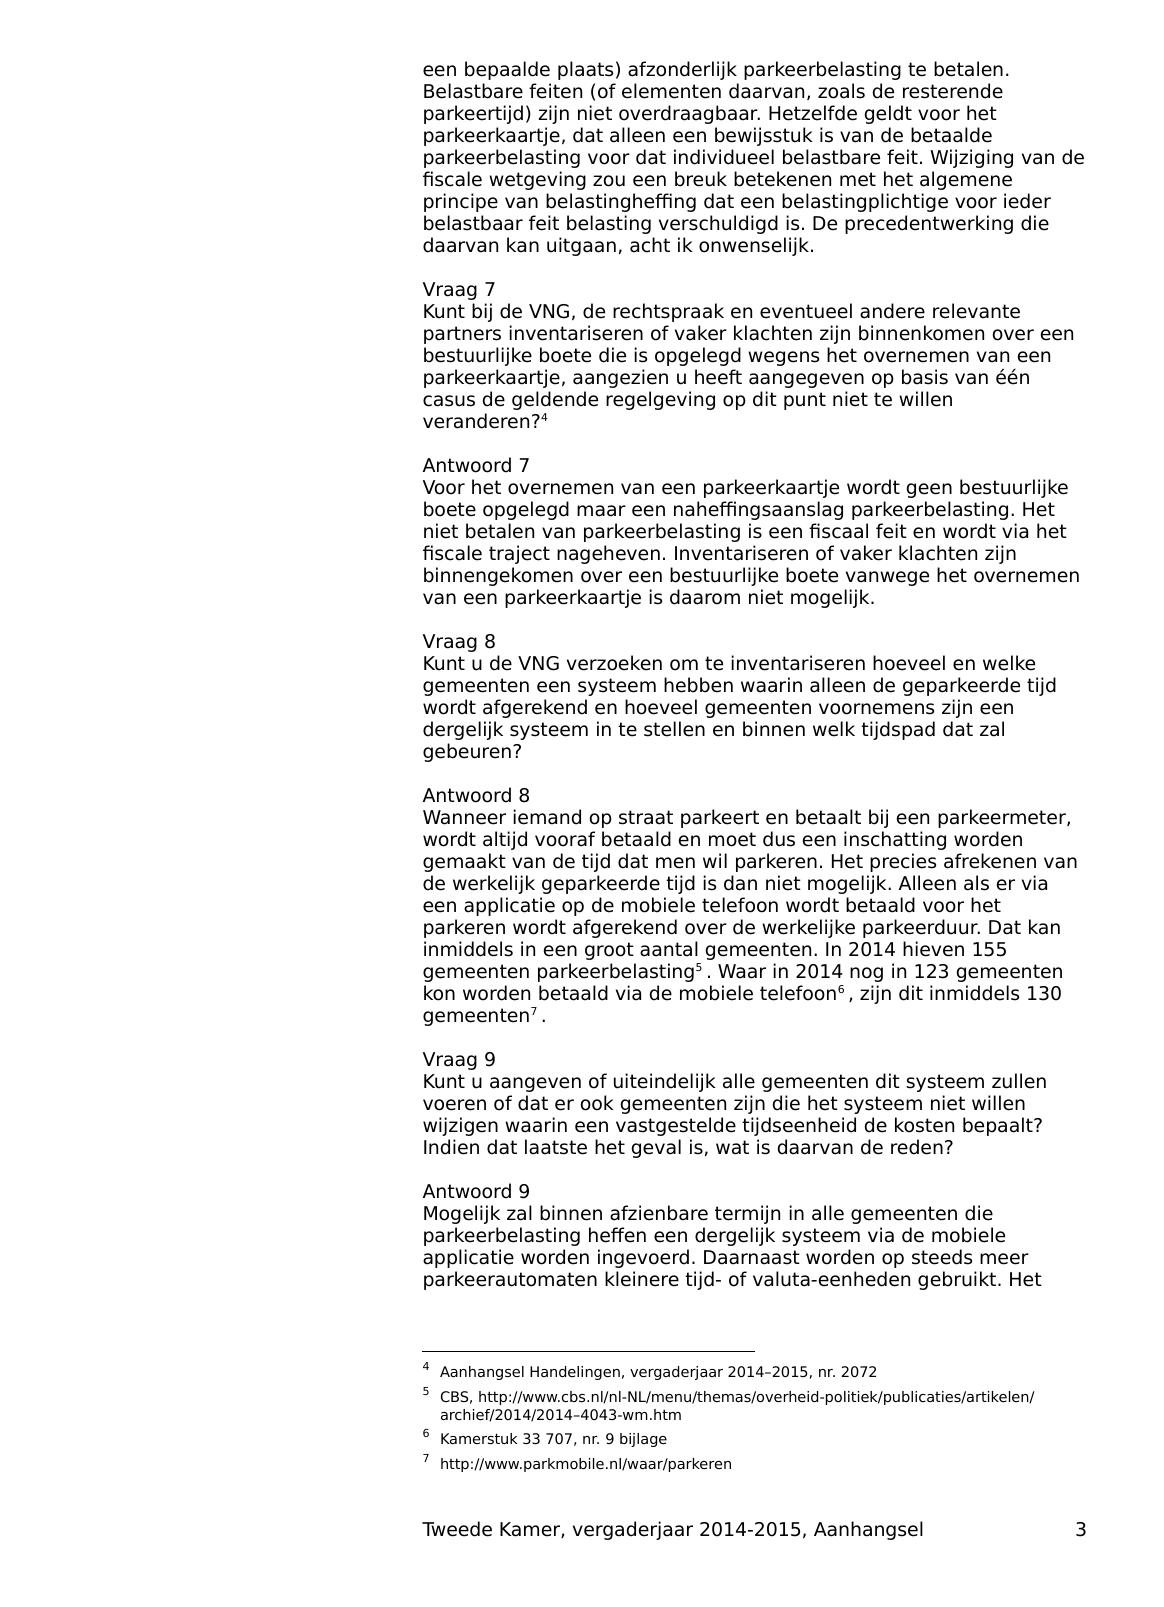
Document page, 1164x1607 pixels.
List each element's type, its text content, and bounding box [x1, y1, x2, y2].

text Antwoord 7 [422, 455, 1087, 477]
text Voor het overnemen van een parkeerkaartje wordt geen bestuurlijke boete opgelegd maar een naheffingsaanslag parkeerbelasting. Het niet betalen van parkeerbelasting is een fiscaal feit en wordt via het fiscale traject nageheven. Inventariseren of vaker klachten zijn binnengekomen over een bestuurlijke boete vanwege het overnemen van een parkeerkaartje is daarom niet mogelijk. [422, 477, 1087, 609]
text Wanneer iemand op straat parkeert en betaalt bij een parkeermeter, wordt altijd vooraf betaald en moet dus een inschatting worden gemaakt van de tijd dat men wil parkeren. Het precies afrekenen van de werkelijk geparkeerde tijd is dan niet mogelijk. Alleen als er via een applicatie op de mobiele telefoon wordt betaald voor het parkeren wordt afgerekend over de werkelijke parkeerduur. Dat kan inmiddels in een groot aantal gemeenten. In 2014 hieven 155 gemeenten parkeerbelasting. Waar in 2014 nog in 123 gemeenten kon worden betaald via de mobiele telefoon, zijn dit inmiddels 130 gemeenten. [422, 807, 1087, 1027]
text een bepaalde plaats) afzonderlijk parkeerbelasting te betalen. Belastbare feiten (of elementen daarvan, zoals de resterende parkeertijd) zijn niet overdraagbaar. Hetzelfde geldt voor het parkeerkaartje, dat alleen een bewijsstuk is van de betaalde parkeerbelasting voor dat individueel belastbare feit. Wijziging van de fiscale wetgeving zou een breuk betekenen met het algemene principe van belastingheffing dat een belastingplichtige voor ieder belastbaar feit belasting verschuldigd is. De precedentwerking die daarvan kan uitgaan, acht ik onwenselijk. [422, 59, 1087, 257]
text Antwoord 8 [422, 785, 1087, 807]
text http://www.parkmobile.nl/waar/parkeren [422, 1452, 1087, 1474]
text Kunt bij de VNG, de rechtspraak en eventueel andere relevante partners inventariseren of vaker klachten zijn binnenkomen over een bestuurlijke boete die is opgelegd wegens het overnemen van een parkeerkaartje, aangezien u heeft aangegeven op basis van één casus de geldende regelgeving op dit punt niet te willen veranderen? [422, 301, 1087, 433]
text Kunt u de VNG verzoeken om te inventariseren hoeveel en welke gemeenten een systeem hebben waarin alleen de geparkeerde tijd wordt afgerekend en hoeveel gemeenten voornemens zijn een dergelijk systeem in te stellen en binnen welk tijdspad dat zal gebeuren? [422, 653, 1087, 763]
text Aanhangsel Handelingen, vergaderjaar 2014–2015, nr. 2072 [422, 1360, 1087, 1382]
text Mogelijk zal binnen afzienbare termijn in alle gemeenten die parkeerbelasting heffen een dergelijk systeem via de mobiele applicatie worden ingevoerd. Daarnaast worden op steeds meer parkeerautomaten kleinere tijd- of valuta-eenheden gebruikt. Het [422, 1203, 1087, 1291]
text Vraag 8 [422, 631, 1087, 653]
text Kamerstuk 33 707, nr. 9 bijlage [422, 1427, 1087, 1449]
text CBS, http://www.cbs.nl/nl-NL/menu/themas/overheid-politiek/publicaties/artikelen/archief/2014/2014–4043-wm.htm [422, 1385, 1087, 1424]
text Vraag 7 [422, 279, 1087, 301]
text Vraag 9 [422, 1049, 1087, 1071]
text Kunt u aangeven of uiteindelijk alle gemeenten dit systeem zullen voeren of dat er ook gemeenten zijn die het systeem niet willen wijzigen waarin een vastgestelde tijdseenheid de kosten bepaalt? Indien dat laatste het geval is, wat is daarvan de reden? [422, 1071, 1087, 1159]
text Antwoord 9 [422, 1181, 1087, 1203]
